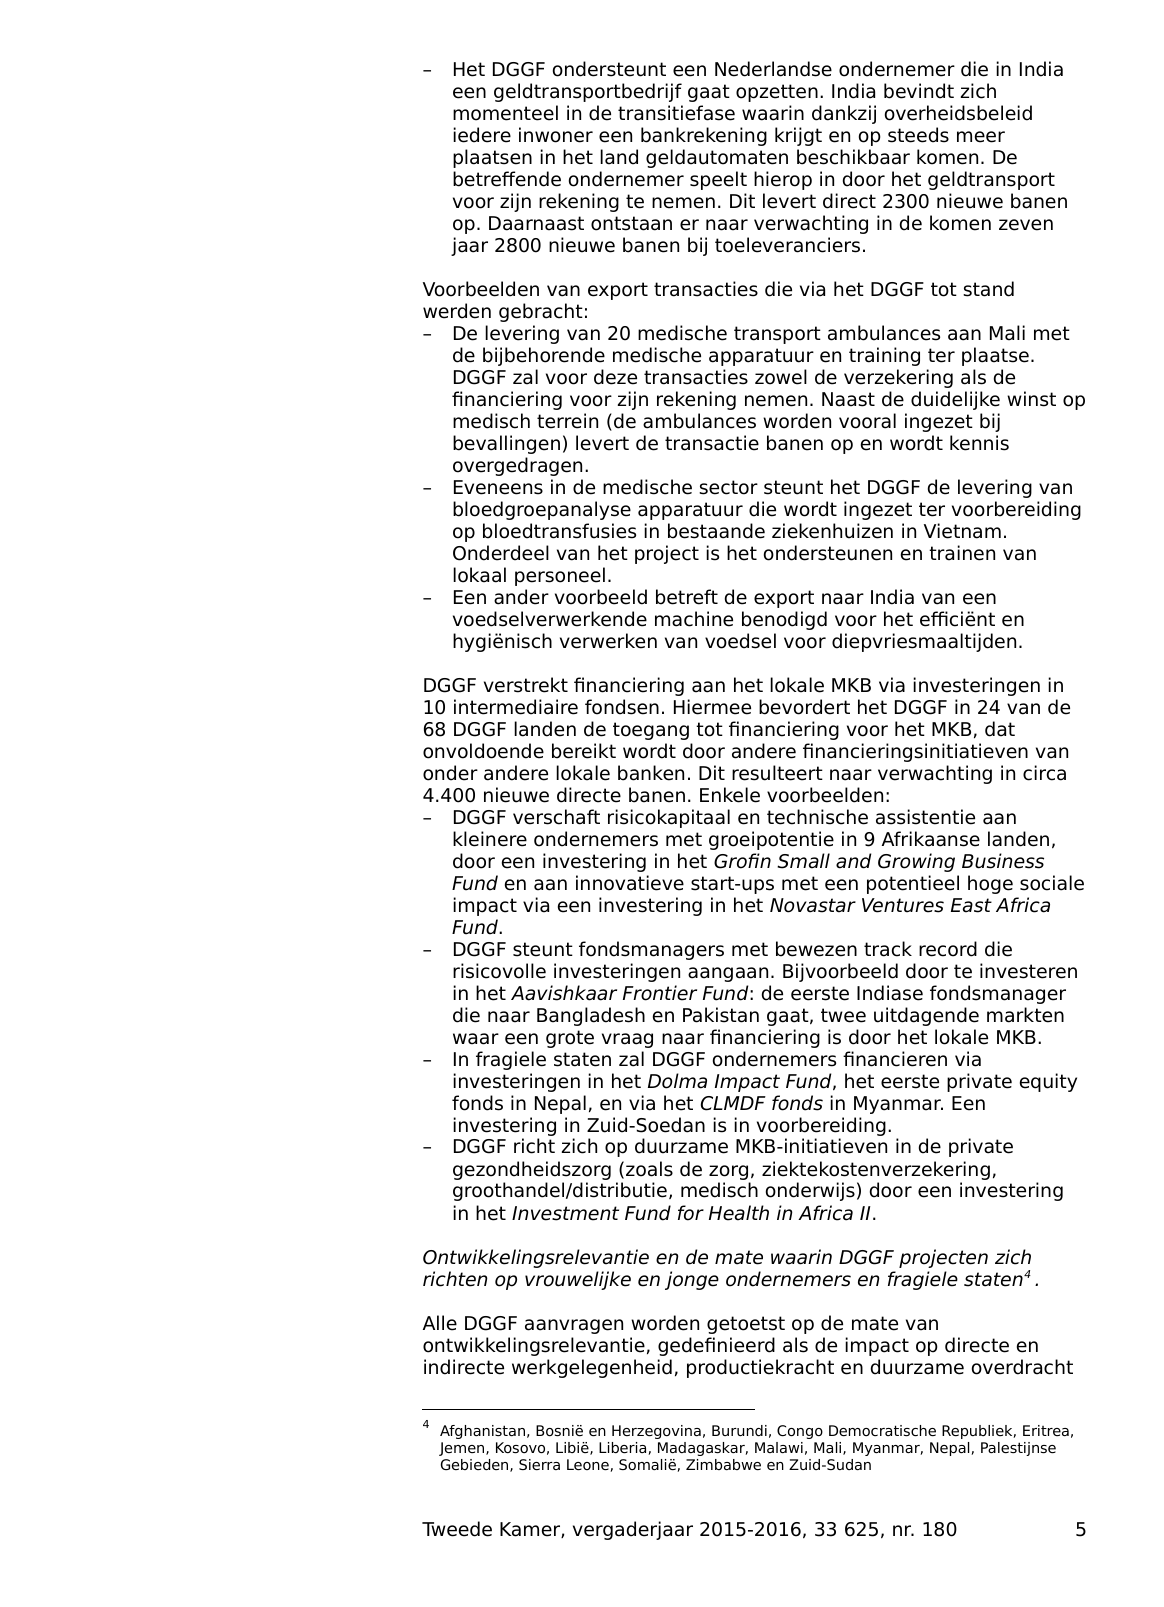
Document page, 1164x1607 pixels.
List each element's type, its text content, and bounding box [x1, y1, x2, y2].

text – DGGF richt zich op duurzame MKB-initiatieven in de private gezondheidszorg (zoals de zorg, ziektekostenverzekering, groothandel/distributie, medisch onderwijs) door een investering in het Investment Fund for Health in Africa II. [422, 1136, 1087, 1224]
text Alle DGGF aanvragen worden getoetst op de mate van ontwikkelingsrelevantie, gedefinieerd als de impact op directe en indirecte werkgelegenheid, productiekracht en duurzame overdracht [422, 1313, 1087, 1379]
text – DGGF verschaft risicokapitaal en technische assistentie aan kleinere ondernemers met groeipotentie in 9 Afrikaanse landen, door een investering in het Grofin Small and Growing Business Fund en aan innovatieve start-ups met een potentieel hoge sociale impact via een investering in het Novastar Ventures East Africa Fund. [422, 807, 1087, 939]
text Voorbeelden van export transacties die via het DGGF tot stand werden gebracht: [422, 279, 1087, 323]
text Afghanistan, Bosnië en Herzegovina, Burundi, Congo Democratische Republiek, Eritrea, Jemen, Kosovo, Libië, Liberia, Madagaskar, Malawi, Mali, Myanmar, Nepal, Palestijnse Gebieden, Sierra Leone, Somalië, Zimbabwe en Zuid-Sudan [422, 1418, 1087, 1474]
text Ontwikkelingsrelevantie en de mate waarin DGGF projecten zich richten op vrouwelijke en jonge ondernemers en fragiele staten. [422, 1247, 1087, 1291]
text – De levering van 20 medische transport ambulances aan Mali met de bijbehorende medische apparatuur en training ter plaatse. DGGF zal voor deze transacties zowel de verzekering als de financiering voor zijn rekening nemen. Naast de duidelijke winst op medisch terrein (de ambulances worden vooral ingezet bij bevallingen) levert de transactie banen op en wordt kennis overgedragen. [422, 323, 1087, 477]
text – Eveneens in de medische sector steunt het DGGF de levering van bloedgroepanalyse apparatuur die wordt ingezet ter voorbereiding op bloedtransfusies in bestaande ziekenhuizen in Vietnam. Onderdeel van het project is het ondersteunen en trainen van lokaal personeel. [422, 477, 1087, 587]
text – In fragiele staten zal DGGF ondernemers financieren via investeringen in het Dolma Impact Fund, het eerste private equity fonds in Nepal, en via het CLMDF fonds in Myanmar. Een investering in Zuid-Soedan is in voorbereiding. [422, 1048, 1087, 1136]
text DGGF verstrekt financiering aan het lokale MKB via investeringen in 10 intermediaire fondsen. Hiermee bevordert het DGGF in 24 van de 68 DGGF landen de toegang tot financiering voor het MKB, dat onvoldoende bereikt wordt door andere financieringsinitiatieven van onder andere lokale banken. Dit resulteert naar verwachting in circa 4.400 nieuwe directe banen. Enkele voorbeelden: [422, 675, 1087, 807]
text – DGGF steunt fondsmanagers met bewezen track record die risicovolle investeringen aangaan. Bijvoorbeeld door te investeren in het Aavishkaar Frontier Fund: de eerste Indiase fondsmanager die naar Bangladesh en Pakistan gaat, twee uitdagende markten waar een grote vraag naar financiering is door het lokale MKB. [422, 939, 1087, 1048]
text – Een ander voorbeeld betreft de export naar India van een voedselverwerkende machine benodigd voor het efficiënt en hygiënisch verwerken van voedsel voor diepvriesmaaltijden. [422, 587, 1087, 653]
text – Het DGGF ondersteunt een Nederlandse ondernemer die in India een geldtransportbedrijf gaat opzetten. India bevindt zich momenteel in de transitiefase waarin dankzij overheidsbeleid iedere inwoner een bankrekening krijgt en op steeds meer plaatsen in het land geldautomaten beschikbaar komen. De betreffende ondernemer speelt hierop in door het geldtransport voor zijn rekening te nemen. Dit levert direct 2300 nieuwe banen op. Daarnaast ontstaan er naar verwachting in de komen zeven jaar 2800 nieuwe banen bij toeleveranciers. [422, 59, 1087, 257]
